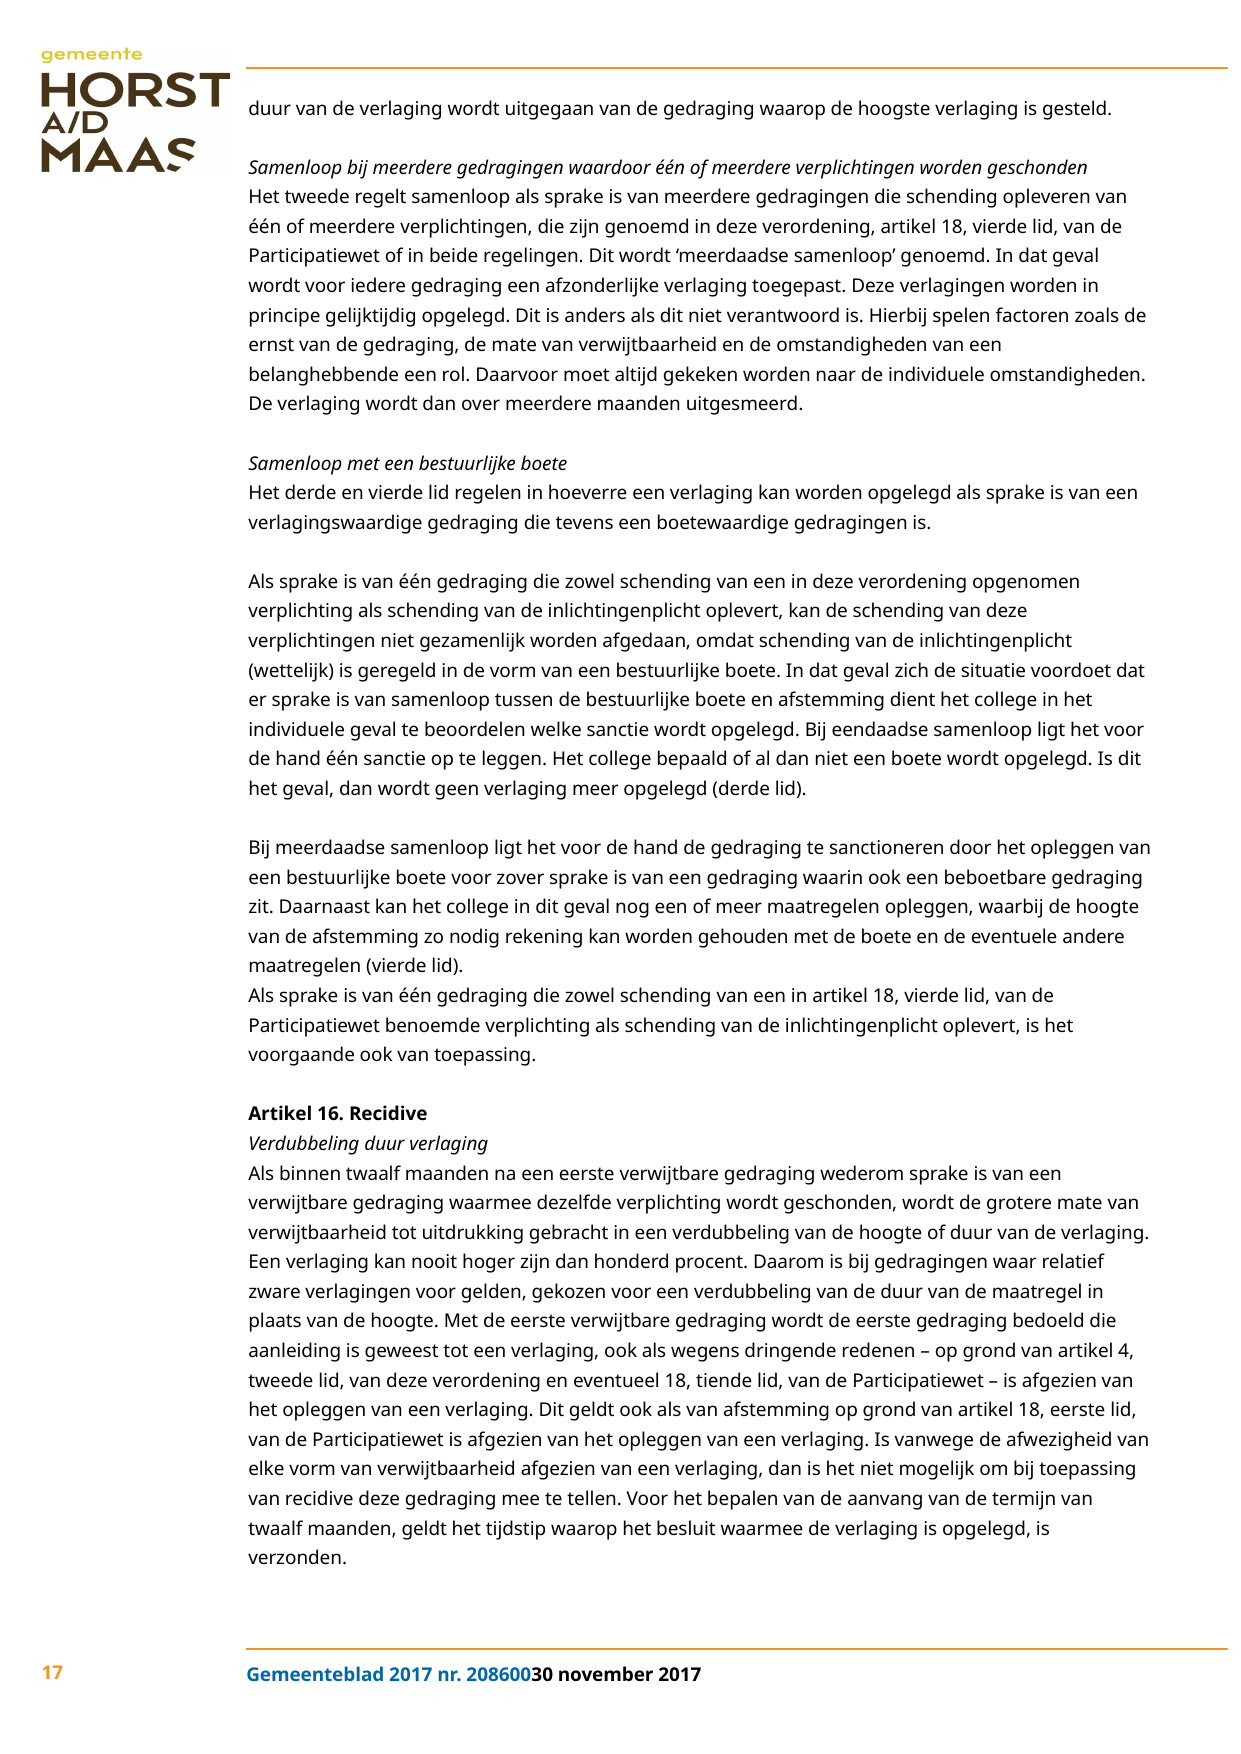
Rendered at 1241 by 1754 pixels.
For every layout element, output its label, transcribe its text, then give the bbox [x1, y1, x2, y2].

text Verdubbeling duur verlaging [248, 1130, 1152, 1156]
picture [41, 47, 231, 172]
text Als sprake is van één gedraging die zowel schending van een in artikel 18, vierde lid, van de Participatiewet benoemde verplichting als schending van de inlichtingenplicht oplevert, is het voorgaande ook van toepassing. [248, 982, 1152, 1067]
text Samenloop met een bestuurlijke boete [248, 450, 1152, 476]
text Het tweede regelt samenloop als sprake is van meerdere gedragingen die schending opleveren van één of meerdere verplichtingen, die zijn genoemd in deze verordening, artikel 18, vierde lid, van de Participatiewet of in beide regelingen. Dit wordt ‘meerdaadse samenloop’ genoemd. In dat geval wordt voor iedere gedraging een afzonderlijke verlaging toegepast. Deze verlagingen worden in principe gelijktijdig opgelegd. Dit is anders als dit niet verantwoord is. Hierbij spelen factoren zoals de ernst van de gedraging, de mate van verwijtbaarheid en de omstandigheden van een belanghebbende een rol. Daarvoor moet altijd gekeken worden naar de individuele omstandigheden. De verlaging wordt dan over meerdere maanden uitgesmeerd. [248, 183, 1152, 416]
text Bij meerdaadse samenloop ligt het voor de hand de gedraging te sanctioneren door het opleggen van een bestuurlijke boete voor zover sprake is van een gedraging waarin ook een beboetbare gedraging zit. Daarnaast kan het college in dit geval nog een of meer maatregelen opleggen, waarbij de hoogte van de afstemming zo nodig rekening kan worden gehouden met de boete en de eventuele andere maatregelen (vierde lid). [248, 834, 1152, 978]
text Als sprake is van één gedraging die zowel schending van een in deze verordening opgenomen verplichting als schending van de inlichtingenplicht oplevert, kan de schending van deze verplichtingen niet gezamenlijk worden afgedaan, omdat schending van de inlichtingenplicht (wettelijk) is geregeld in de vorm van een bestuurlijke boete. In dat geval zich de situatie voordoet dat er sprake is van samenloop tussen de bestuurlijke boete en afstemming dient het college in het individuele geval te beoordelen welke sanctie wordt opgelegd. Bij eendaadse samenloop ligt het voor de hand één sanctie op te leggen. Het college bepaald of al dan niet een boete wordt opgelegd. Is dit het geval, dan wordt geen verlaging meer opgelegd (derde lid). [248, 568, 1152, 801]
text duur van de verlaging wordt uitgegaan van de gedraging waarop de hoogste verlaging is gesteld. [248, 95, 1152, 121]
text Samenloop bij meerdere gedragingen waardoor één of meerdere verplichtingen worden geschonden [248, 154, 1152, 180]
text Het derde en vierde lid regelen in hoeverre een verlaging kan worden opgelegd als sprake is van een verlagingswaardige gedraging die tevens een boetewaardige gedragingen is. [248, 479, 1152, 535]
text Artikel 16. Recidive [248, 1101, 1152, 1126]
text Als binnen twaalf maanden na een eerste verwijtbare gedraging wederom sprake is van een verwijtbare gedraging waarmee dezelfde verplichting wordt geschonden, wordt de grotere mate van verwijtbaarheid tot uitdrukking gebracht in een verdubbeling van de hoogte of duur van de verlaging. Een verlaging kan nooit hoger zijn dan honderd procent. Daarom is bij gedragingen waar relatief zware verlagingen voor gelden, gekozen voor een verdubbeling van de duur van de maatregel in plaats van de hoogte. Met de eerste verwijtbare gedraging wordt de eerste gedraging bedoeld die aanleiding is geweest tot een verlaging, ook als wegens dringende redenen – op grond van artikel 4, tweede lid, van deze verordening en eventueel 18, tiende lid, van de Participatiewet – is afgezien van het opleggen van een verlaging. Dit geldt ook als van afstemming op grond van artikel 18, eerste lid, van de Participatiewet is afgezien van het opleggen van een verlaging. Is vanwege de afwezigheid van elke vorm van verwijtbaarheid afgezien van een verlaging, dan is het niet mogelijk om bij toepassing van recidive deze gedraging mee te tellen. Voor het bepalen van de aanvang van de termijn van twaalf maanden, geldt het tijdstip waarop het besluit waarmee de verlaging is opgelegd, is verzonden. [248, 1160, 1152, 1570]
